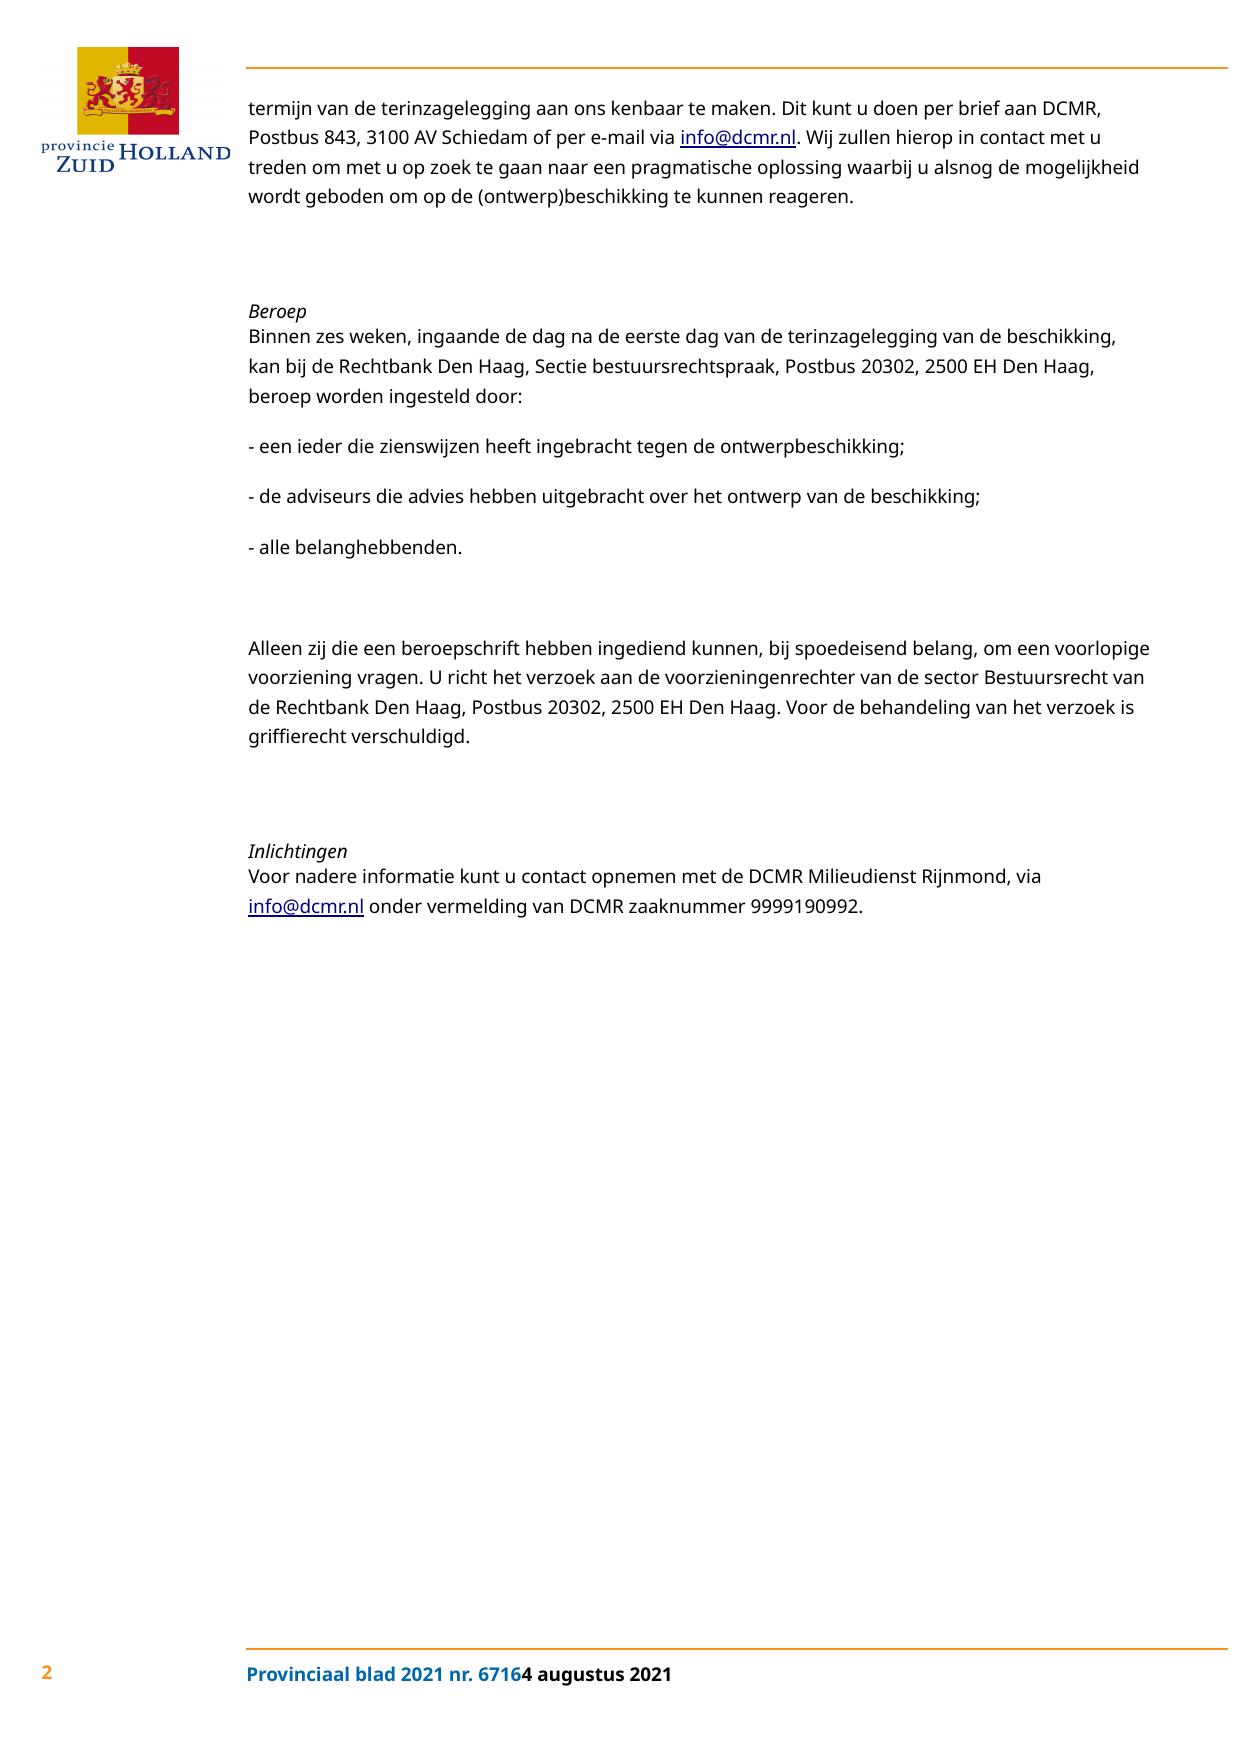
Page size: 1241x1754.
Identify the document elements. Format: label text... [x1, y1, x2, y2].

text - alle belanghebbenden. [248, 534, 1152, 560]
text Inlichtingen [248, 838, 1152, 864]
text Alleen zij die een beroepschrift hebben ingediend kunnen, bij spoedeisend belang, om een voorlopige voorziening vragen. U richt het verzoek aan de voorzieningenrechter van de sector Bestuursrecht van de Rechtbank Den Haag, Postbus 20302, 2500 EH Den Haag. Voor de behandeling van het verzoek is griffierecht verschuldigd. [248, 635, 1152, 749]
picture [41, 47, 231, 172]
text Binnen zes weken, ingaande de dag na de eerste dag van de terinzagelegging van de beschikking, kan bij de Rechtbank Den Haag, Sectie bestuursrechtspraak, Postbus 20302, 2500 EH Den Haag, beroep worden ingesteld door: [248, 324, 1152, 408]
text - een ieder die zienswijzen heeft ingebracht tegen de ontwerpbeschikking; [248, 433, 1152, 459]
text Beroep [248, 298, 1152, 324]
text termijn van de terinzagelegging aan ons kenbaar te maken. Dit kunt u doen per brief aan DCMR, Postbus 843, 3100 AV Schiedam of per e-mail via info@dcmr.nl. Wij zullen hierop in contact met u treden om met u op zoek te gaan naar een pragmatische oplossing waarbij u alsnog de mogelijkheid wordt geboden om op de (ontwerp)beschikking te kunnen reageren. [248, 95, 1152, 209]
text - de adviseurs die advies hebben uitgebracht over het ontwerp van de beschikking; [248, 484, 1152, 509]
text Voor nadere informatie kunt u contact opnemen met de DCMR Milieudienst Rijnmond, via info@dcmr.nl onder vermelding van DCMR zaaknummer 9999190992. [248, 864, 1152, 919]
